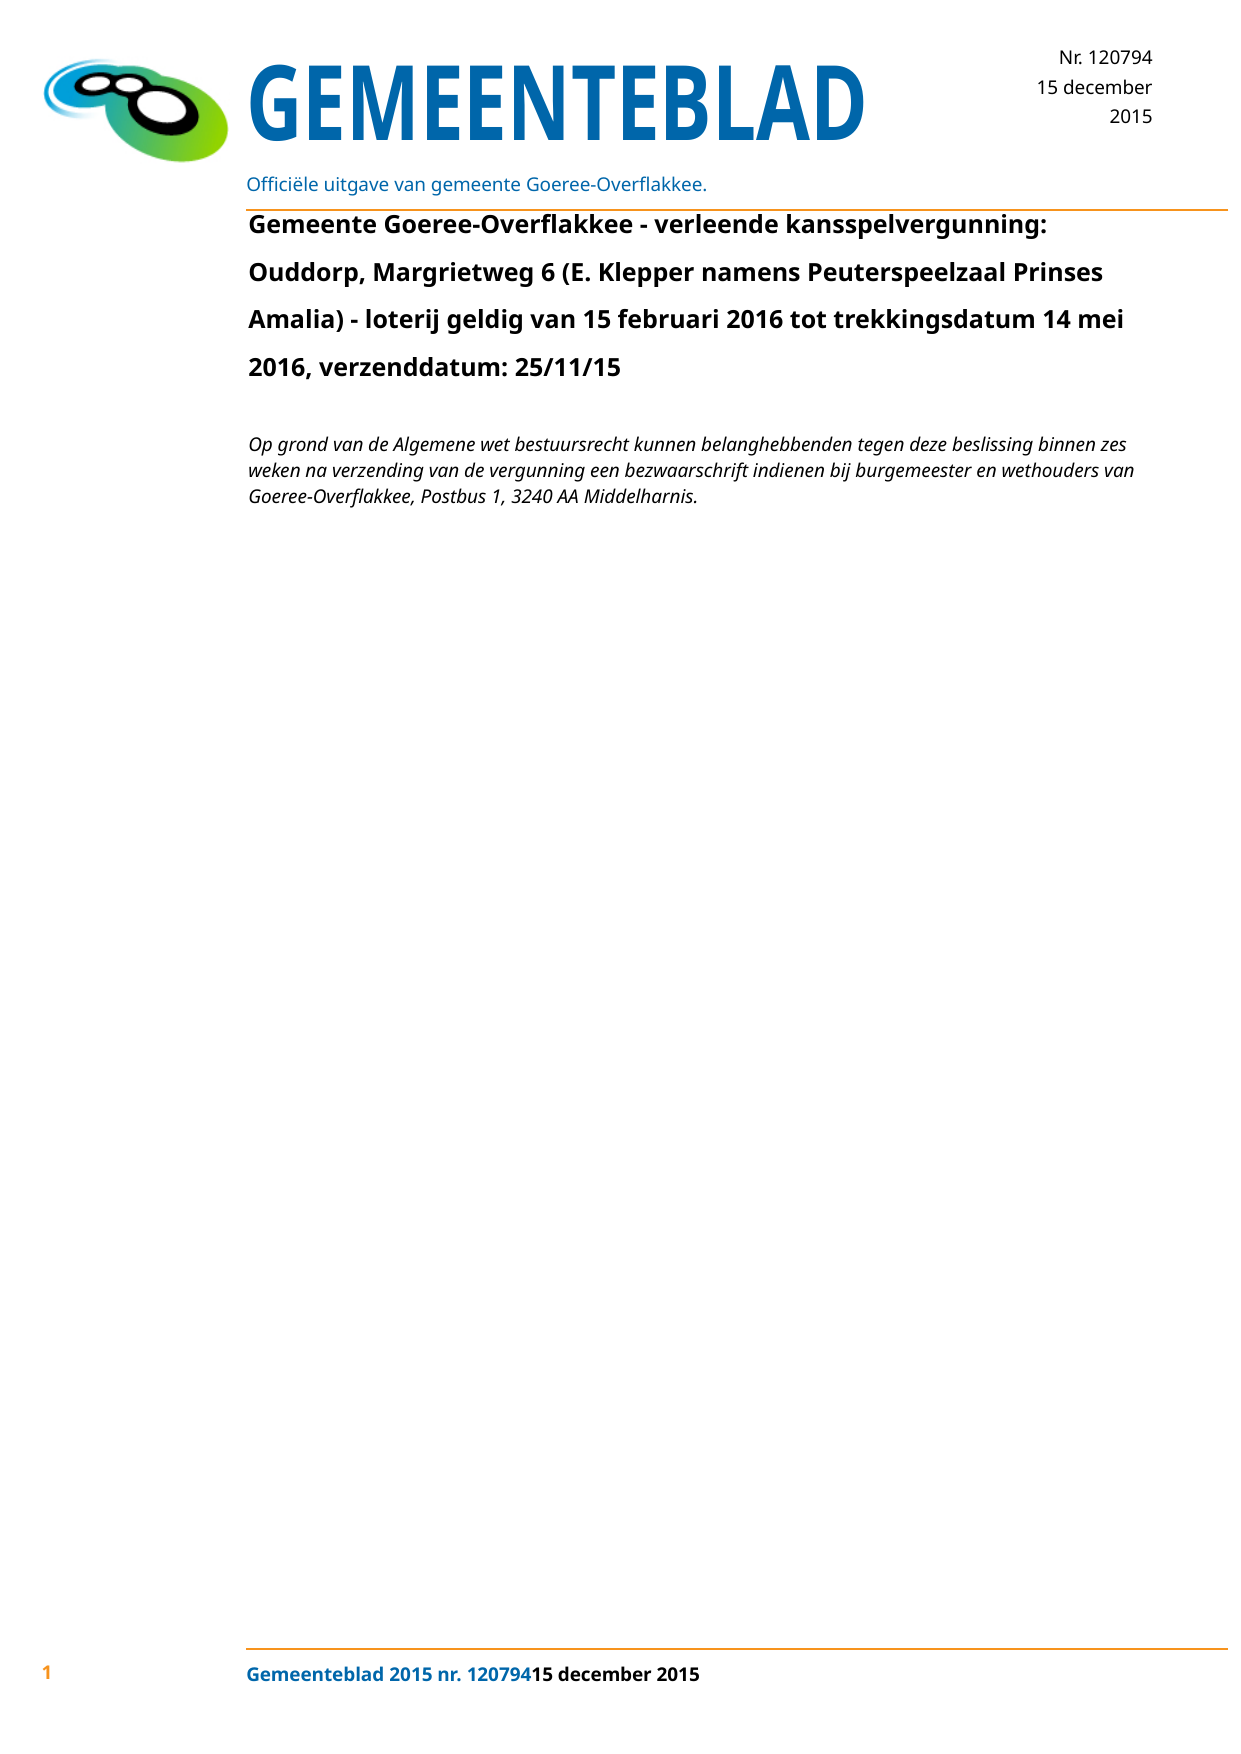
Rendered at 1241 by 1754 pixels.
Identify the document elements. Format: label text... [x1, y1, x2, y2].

text Op grond van de Algemene wet bestuursrecht kunnen belanghebbenden tegen deze beslissing binnen zes weken na verzending van de vergunning een bezwaarschrift indienen bij burgemeester en wethouders van Goeree-Overflakkee, Postbus 1, 3240 AA Middelharnis. [248, 431, 1152, 508]
picture [41, 47, 231, 172]
text Gemeente Goeree-Overflakkee - verleende kansspelvergunning: Ouddorp, Margrietweg 6 (E. Klepper namens Peuterspeelzaal Prinses Amalia) - loterij geldig van 15 februari 2016 tot trekkingsdatum 14 mei 2016, verzenddatum: 25/11/15 [248, 211, 1152, 384]
